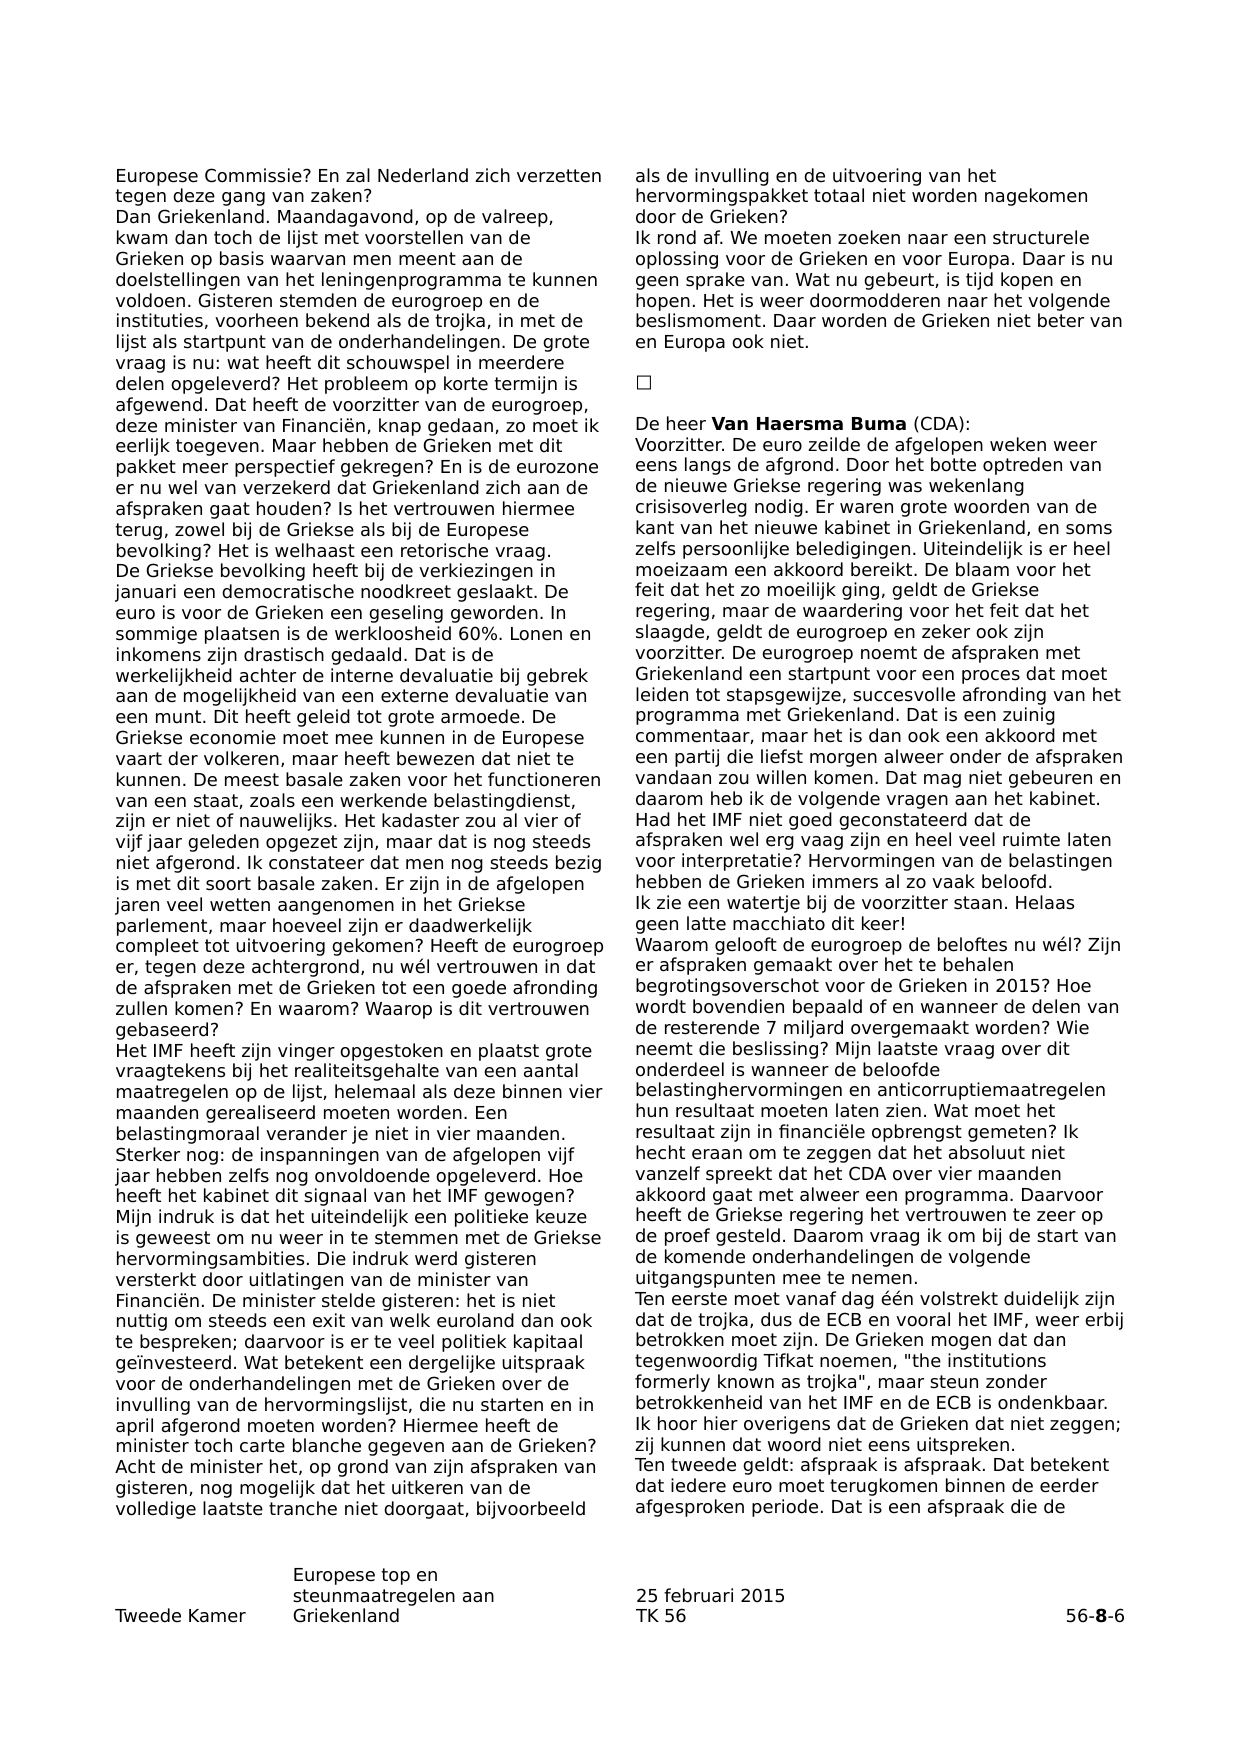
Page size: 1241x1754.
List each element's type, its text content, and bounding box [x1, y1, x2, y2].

text ⬜ [635, 373, 1125, 393]
text Ik zie een watertje bij de voorzitter staan. Helaas geen latte macchiato dit keer! [635, 893, 1125, 934]
text Ik rond af. We moeten zoeken naar een structurele oplossing voor de Grieken en voor Europa. Daar is nu geen sprake van. Wat nu gebeurt, is tijd kopen en hopen. Het is weer doormodderen naar het volgende beslismoment. Daar worden de Grieken niet beter van en Europa ook niet. [635, 228, 1125, 353]
text als de invulling en de uitvoering van het hervormingspakket totaal niet worden nagekomen door de Grieken? [635, 165, 1125, 228]
text Europese Commissie? En zal Nederland zich verzetten tegen deze gang van zaken? [115, 165, 605, 207]
text Had het IMF niet goed geconstateerd dat de afspraken wel erg vaag zijn en heel veel ruimte laten voor interpretatie? Hervormingen van de belastingen hebben de Grieken immers al zo vaak beloofd. [635, 809, 1125, 893]
text Ten tweede geldt: afspraak is afspraak. Dat betekent dat iedere euro moet terugkomen binnen de eerder afgesproken periode. Dat is een afspraak die de [635, 1455, 1125, 1518]
text Waarom gelooft de eurogroep de beloftes nu wél? Zijn er afspraken gemaakt over het te behalen begrotingsoverschot voor de Grieken in 2015? Hoe wordt bovendien bepaald of en wanneer de delen van de resterende 7 miljard overgemaakt worden? Wie neemt die beslissing? Mijn laatste vraag over dit onderdeel is wanneer de beloofde belastinghervormingen en anticorruptiemaatregelen hun resultaat moeten laten zien. Wat moet het resultaat zijn in financiële opbrengst gemeten? Ik hecht eraan om te zeggen dat het absoluut niet vanzelf spreekt dat het CDA over vier maanden akkoord gaat met alweer een programma. Daarvoor heeft de Griekse regering het vertrouwen te zeer op de proef gesteld. Daarom vraag ik om bij de start van de komende onderhandelingen de volgende uitgangspunten mee te nemen. [635, 934, 1125, 1288]
text Het IMF heeft zijn vinger opgestoken en plaatst grote vraagtekens bij het realiteitsgehalte van een aantal maatregelen op de lijst, helemaal als deze binnen vier maanden gerealiseerd moeten worden. Een belastingmoraal verander je niet in vier maanden. Sterker nog: de inspanningen van de afgelopen vijf jaar hebben zelfs nog onvoldoende opgeleverd. Hoe heeft het kabinet dit signaal van het IMF gewogen? Mijn indruk is dat het uiteindelijk een politieke keuze is geweest om nu weer in te stemmen met de Griekse hervormingsambities. Die indruk werd gisteren versterkt door uitlatingen van de minister van Financiën. De minister stelde gisteren: het is niet nuttig om steeds een exit van welk euroland dan ook te bespreken; daarvoor is er te veel politiek kapitaal geïnvesteerd. Wat betekent een dergelijke uitspraak voor de onderhandelingen met de Grieken over de invulling van de hervormingslijst, die nu starten en in april afgerond moeten worden? Hiermee heeft de minister toch carte blanche gegeven aan de Grieken? Acht de minister het, op grond van zijn afspraken van gisteren, nog mogelijk dat het uitkeren van de volledige laatste tranche niet doorgaat, bijvoorbeeld [115, 1040, 605, 1519]
text Dan Griekenland. Maandagavond, op de valreep, kwam dan toch de lijst met voorstellen van de Grieken op basis waarvan men meent aan de doelstellingen van het leningenprogramma te kunnen voldoen. Gisteren stemden de eurogroep en de instituties, voorheen bekend als de trojka, in met de lijst als startpunt van de onderhandelingen. De grote vraag is nu: wat heeft dit schouwspel in meerdere delen opgeleverd? Het probleem op korte termijn is afgewend. Dat heeft de voorzitter van de eurogroep, deze minister van Financiën, knap gedaan, zo moet ik eerlijk toegeven. Maar hebben de Grieken met dit pakket meer perspectief gekregen? En is de eurozone er nu wel van verzekerd dat Griekenland zich aan de afspraken gaat houden? Is het vertrouwen hiermee terug, zowel bij de Griekse als bij de Europese bevolking? Het is welhaast een retorische vraag. [115, 207, 605, 561]
text De Griekse bevolking heeft bij de verkiezingen in januari een democratische noodkreet geslaakt. De euro is voor de Grieken een geseling geworden. In sommige plaatsen is de werkloosheid 60%. Lonen en inkomens zijn drastisch gedaald. Dat is de werkelijkheid achter de interne devaluatie bij gebrek aan de mogelijkheid van een externe devaluatie van een munt. Dit heeft geleid tot grote armoede. De Griekse economie moet mee kunnen in de Europese vaart der volkeren, maar heeft bewezen dat niet te kunnen. De meest basale zaken voor het functioneren van een staat, zoals een werkende belastingdienst, zijn er niet of nauwelijks. Het kadaster zou al vier of vijf jaar geleden opgezet zijn, maar dat is nog steeds niet afgerond. Ik constateer dat men nog steeds bezig is met dit soort basale zaken. Er zijn in de afgelopen jaren veel wetten aangenomen in het Griekse parlement, maar hoeveel zijn er daadwerkelijk compleet tot uitvoering gekomen? Heeft de eurogroep er, tegen deze achtergrond, nu wél vertrouwen in dat de afspraken met de Grieken tot een goede afronding zullen komen? En waarom? Waarop is dit vertrouwen gebaseerd? [115, 561, 605, 1040]
text Voorzitter. De euro zeilde de afgelopen weken weer eens langs de afgrond. Door het botte optreden van de nieuwe Griekse regering was wekenlang crisisoverleg nodig. Er waren grote woorden van de kant van het nieuwe kabinet in Griekenland, en soms zelfs persoonlijke beledigingen. Uiteindelijk is er heel moeizaam een akkoord bereikt. De blaam voor het feit dat het zo moeilijk ging, geldt de Griekse regering, maar de waardering voor het feit dat het slaagde, geldt de eurogroep en zeker ook zijn voorzitter. De eurogroep noemt de afspraken met Griekenland een startpunt voor een proces dat moet leiden tot stapsgewijze, succesvolle afronding van het programma met Griekenland. Dat is een zuinig commentaar, maar het is dan ook een akkoord met een partij die liefst morgen alweer onder de afspraken vandaan zou willen komen. Dat mag niet gebeuren en daarom heb ik de volgende vragen aan het kabinet. [635, 434, 1125, 809]
text Ten eerste moet vanaf dag één volstrekt duidelijk zijn dat de trojka, dus de ECB en vooral het IMF, weer erbij betrokken moet zijn. De Grieken mogen dat dan tegenwoordig Tifkat noemen, "the institutions formerly known as trojka", maar steun zonder betrokkenheid van het IMF en de ECB is ondenkbaar. Ik hoor hier overigens dat de Grieken dat niet zeggen; zij kunnen dat woord niet eens uitspreken. [635, 1288, 1125, 1455]
text De heer Van Haersma Buma (CDA): [635, 413, 1125, 434]
